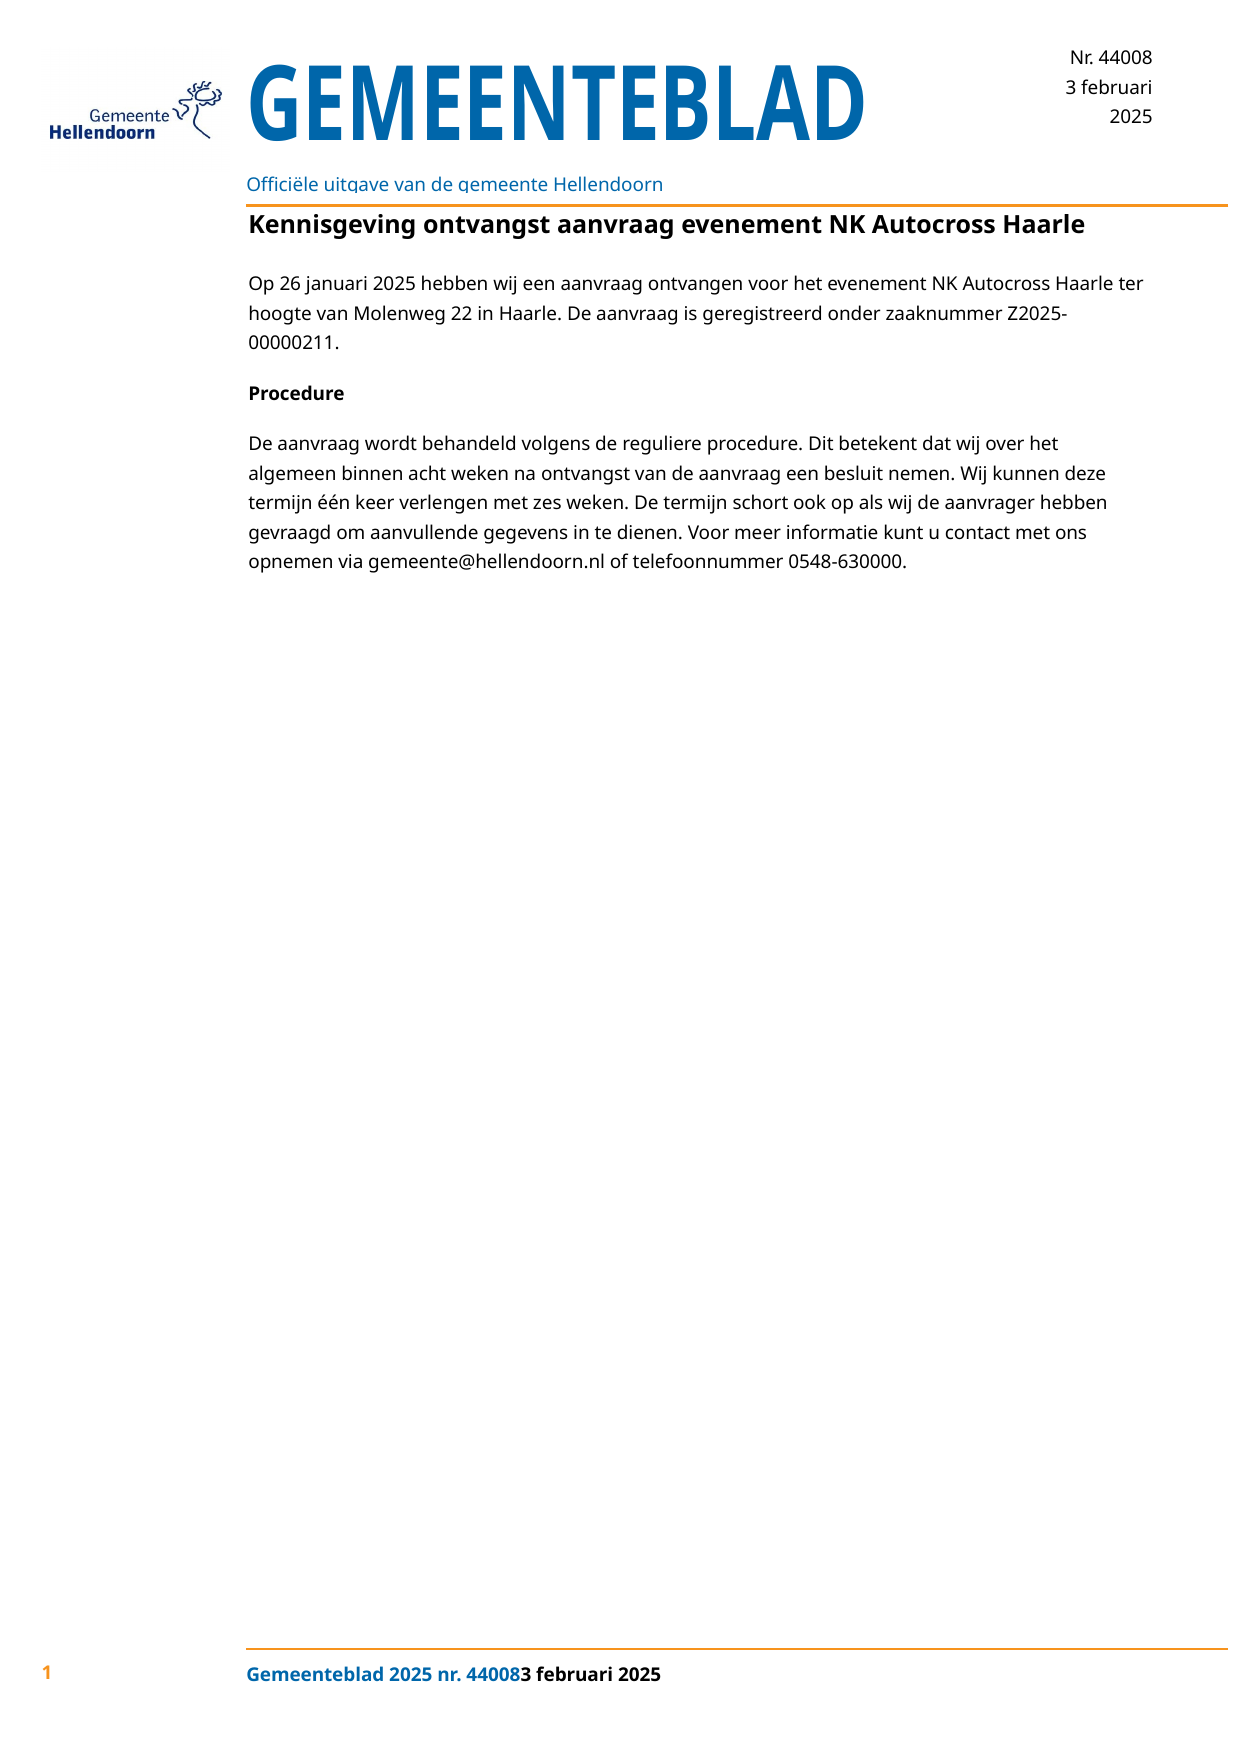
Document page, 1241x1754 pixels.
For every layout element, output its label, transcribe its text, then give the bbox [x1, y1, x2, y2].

text Procedure [248, 380, 1152, 406]
picture [41, 47, 231, 172]
text De aanvraag wordt behandeld volgens de reguliere procedure. Dit betekent dat wij over het algemeen binnen acht weken na ontvangst van de aanvraag een besluit nemen. Wij kunnen deze termijn één keer verlengen met zes weken. De termijn schort ook op als wij de aanvrager hebben gevraagd om aanvullende gegevens in te dienen. Voor meer informatie kunt u contact met ons opnemen via gemeente@hellendoorn.nl of telefoonnummer 0548-630000. [248, 430, 1152, 574]
text Op 26 januari 2025 hebben wij een aanvraag ontvangen voor het evenement NK Autocross Haarle ter hoogte van Molenweg 22 in Haarle. De aanvraag is geregistreerd onder zaaknummer Z2025-00000211. [248, 270, 1152, 355]
text Kennisgeving ontvangst aanvraag evenement NK Autocross Haarle [248, 207, 1152, 241]
